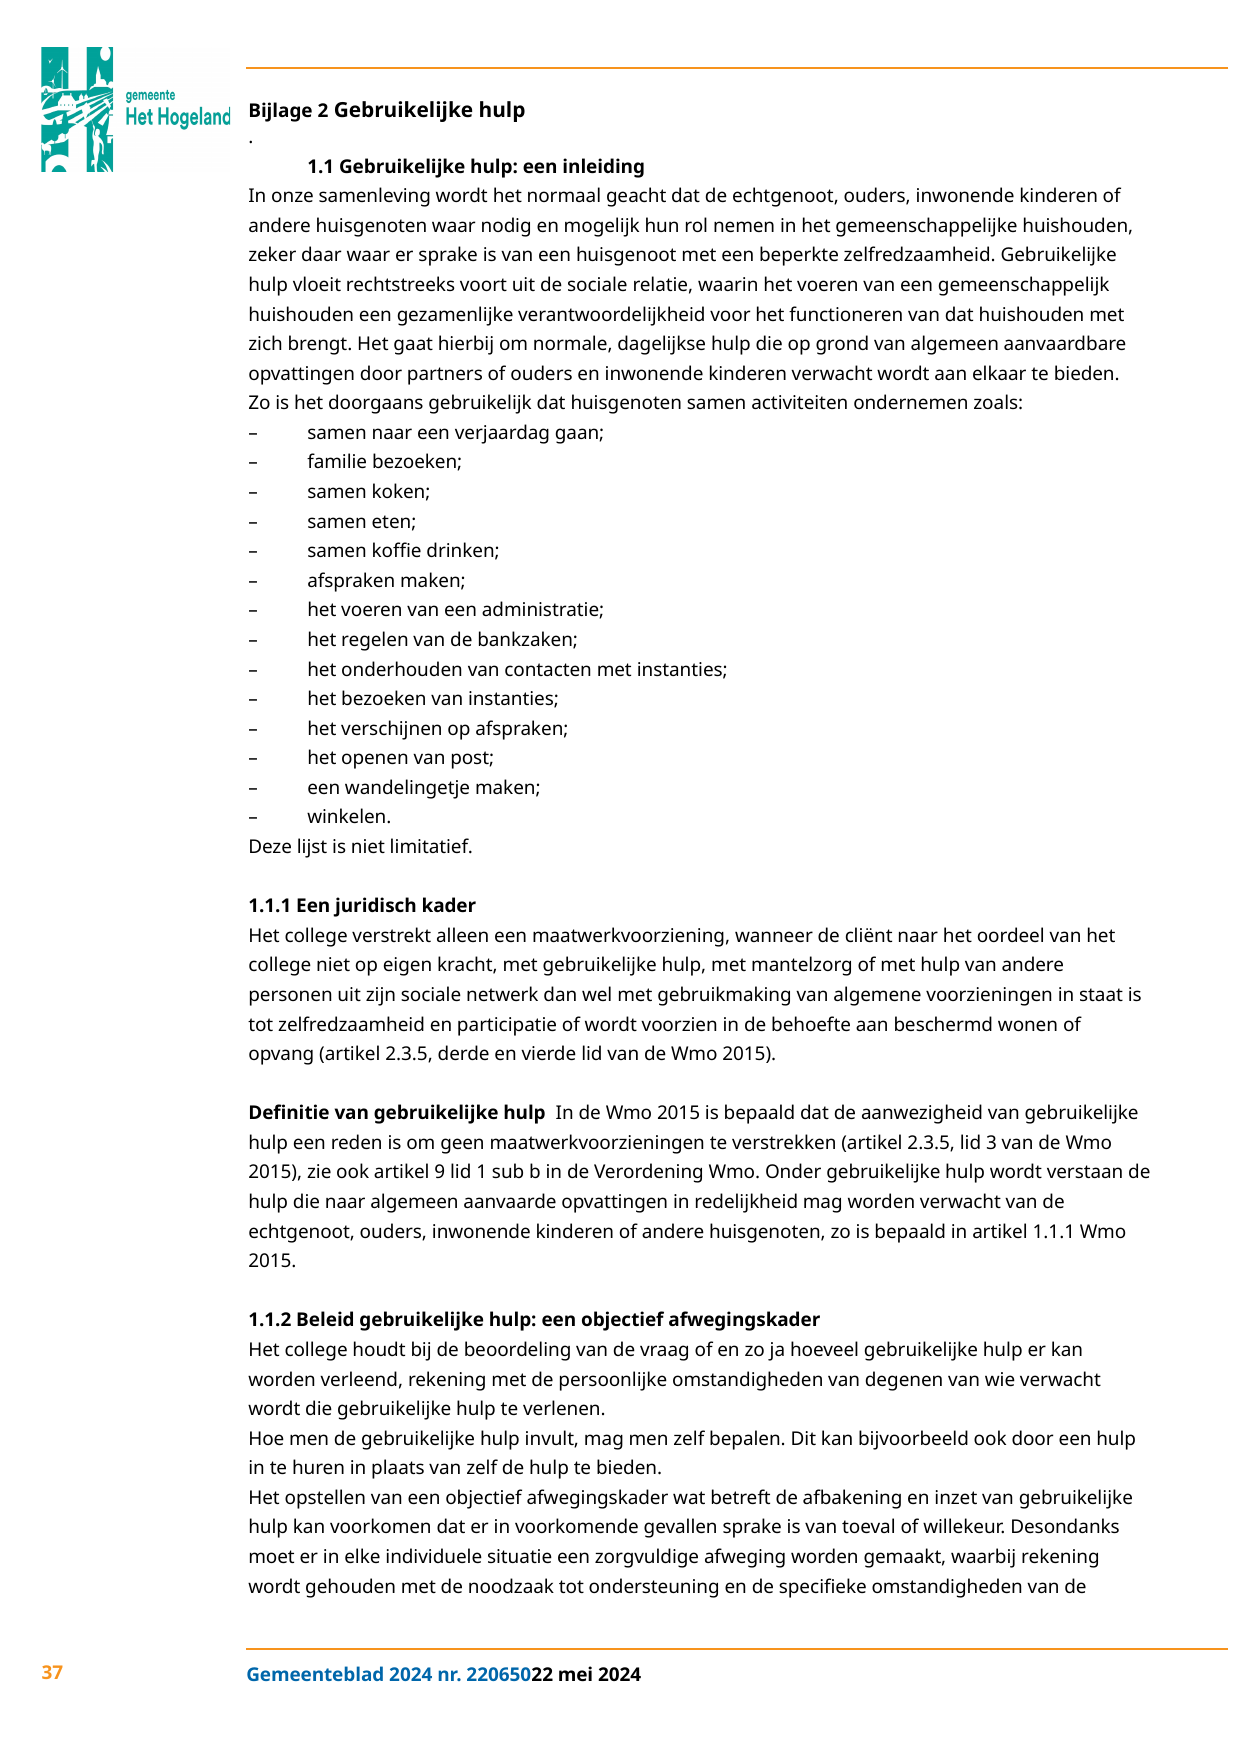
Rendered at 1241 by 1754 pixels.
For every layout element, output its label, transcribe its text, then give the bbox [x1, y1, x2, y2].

text Het opstellen van een objectief afwegingskader wat betreft de afbakening en inzet van gebruikelijke hulp kan voorkomen dat er in voorkomende gevallen sprake is van toeval of willekeur. Desondanks moet er in elke individuele situatie een zorgvuldige afweging worden gemaakt, waarbij rekening wordt gehouden met de noodzaak tot ondersteuning en de specifieke omstandigheden van de [248, 1484, 1152, 1599]
text Definitie van gebruikelijke hulp In de Wmo 2015 is bepaald dat de aanwezigheid van gebruikelijke hulp een reden is om geen maatwerkvoorzieningen te verstrekken (artikel 2.3.5, lid 3 van de Wmo 2015), zie ook artikel 9 lid 1 sub b in de Verordening Wmo. Onder gebruikelijke hulp wordt verstaan de hulp die naar algemeen aanvaarde opvattingen in redelijkheid mag worden verwacht van de echtgenoot, ouders, inwonende kinderen of andere huisgenoten, zo is bepaald in artikel 1.1.1 Wmo 2015. [248, 1099, 1152, 1273]
list samen koken; [248, 478, 1152, 504]
list het voeren van een administratie; [248, 597, 1152, 622]
text Bijlage 2 Gebruikelijke hulp [248, 95, 1152, 123]
list het bezoeken van instanties; [248, 685, 1152, 711]
text 1.1.2 Beleid gebruikelijke hulp: een objectief afwegingskader [248, 1307, 1152, 1332]
list het regelen van de bankzaken; [248, 626, 1152, 652]
text Het college verstrekt alleen een maatwerkvoorziening, wanneer de cliënt naar het oordeel van het college niet op eigen kracht, met gebruikelijke hulp, met mantelzorg of met hulp van andere personen uit zijn sociale netwerk dan wel met gebruikmaking van algemene voorzieningen in staat is tot zelfredzaamheid en participatie of wordt voorzien in de behoefte aan beschermd wonen of opvang (artikel 2.3.5, derde en vierde lid van de Wmo 2015). [248, 922, 1152, 1066]
list het openen van post; [248, 744, 1152, 770]
list winkelen. [248, 804, 1152, 829]
list het verschijnen op afspraken; [248, 715, 1152, 741]
list het onderhouden van contacten met instanties; [248, 656, 1152, 682]
list familie bezoeken; [248, 449, 1152, 474]
picture [41, 47, 231, 172]
text In onze samenleving wordt het normaal geacht dat de echtgenoot, ouders, inwonende kinderen of andere huisgenoten waar nodig en mogelijk hun rol nemen in het gemeenschappelijke huishouden, zeker daar waar er sprake is van een huisgenoot met een beperkte zelfredzaamheid. Gebruikelijke hulp vloeit rechtstreeks voort uit de sociale relatie, waarin het voeren van een gemeenschappelijk huishouden een gezamenlijke verantwoordelijkheid voor het functioneren van dat huishouden met zich brengt. Het gaat hierbij om normale, dagelijkse hulp die op grond van algemeen aanvaardbare opvattingen door partners of ouders en inwonende kinderen verwacht wordt aan elkaar te bieden. [248, 182, 1152, 386]
list samen koffie drinken; [248, 537, 1152, 563]
text Zo is het doorgaans gebruikelijk dat huisgenoten samen activiteiten ondernemen zoals: [248, 389, 1152, 415]
list afspraken maken; [248, 567, 1152, 593]
text Hoe men de gebruikelijke hulp invult, mag men zelf bepalen. Dit kan bijvoorbeeld ook door een hulp in te huren in plaats van zelf de hulp te bieden. [248, 1425, 1152, 1480]
list 1.1 Gebruikelijke hulp: een inleiding [248, 153, 1152, 179]
list een wandelingetje maken; [248, 774, 1152, 800]
text 1.1.1 Een juridisch kader [248, 892, 1152, 918]
text Het college houdt bij de beoordeling van de vraag of en zo ja hoeveel gebruikelijke hulp er kan worden verleend, rekening met de persoonlijke omstandigheden van degenen van wie verwacht wordt die gebruikelijke hulp te verlenen. [248, 1336, 1152, 1421]
list samen eten; [248, 508, 1152, 534]
text Deze lijst is niet limitatief. [248, 833, 1152, 859]
list samen naar een verjaardag gaan; [248, 419, 1152, 445]
